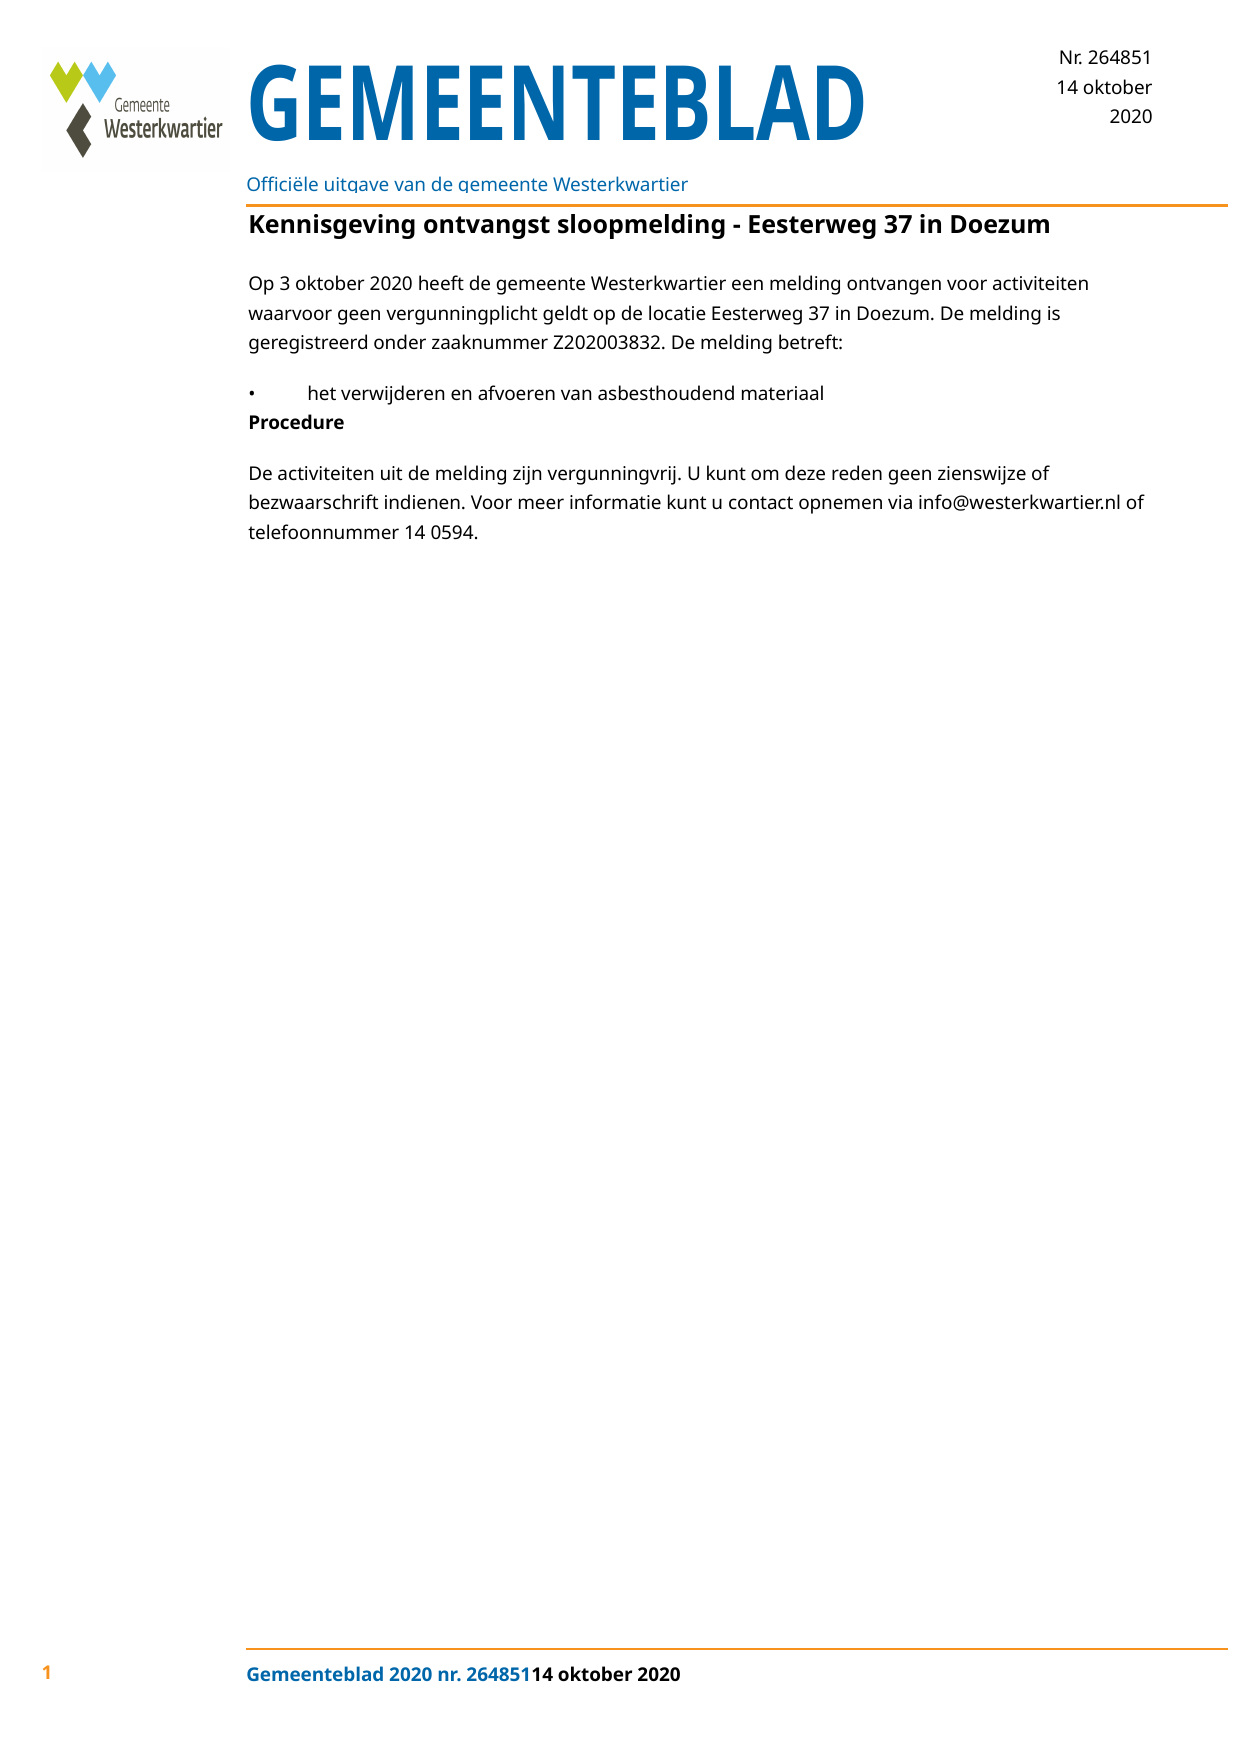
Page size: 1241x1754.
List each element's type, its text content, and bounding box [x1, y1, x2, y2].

text De activiteiten uit de melding zijn vergunningvrij. U kunt om deze reden geen zienswijze of bezwaarschrift indienen. Voor meer informatie kunt u contact opnemen via info@westerkwartier.nl of telefoonnummer 14 0594. [248, 460, 1152, 545]
text Procedure [248, 409, 1152, 435]
list het verwijderen en afvoeren van asbesthoudend materiaal [248, 380, 1152, 406]
text Kennisgeving ontvangst sloopmelding - Eesterweg 37 in Doezum [248, 207, 1152, 241]
picture [41, 47, 231, 172]
text Op 3 oktober 2020 heeft de gemeente Westerkwartier een melding ontvangen voor activiteiten waarvoor geen vergunningplicht geldt op de locatie Eesterweg 37 in Doezum. De melding is geregistreerd onder zaaknummer Z202003832. De melding betreft: [248, 270, 1152, 355]
